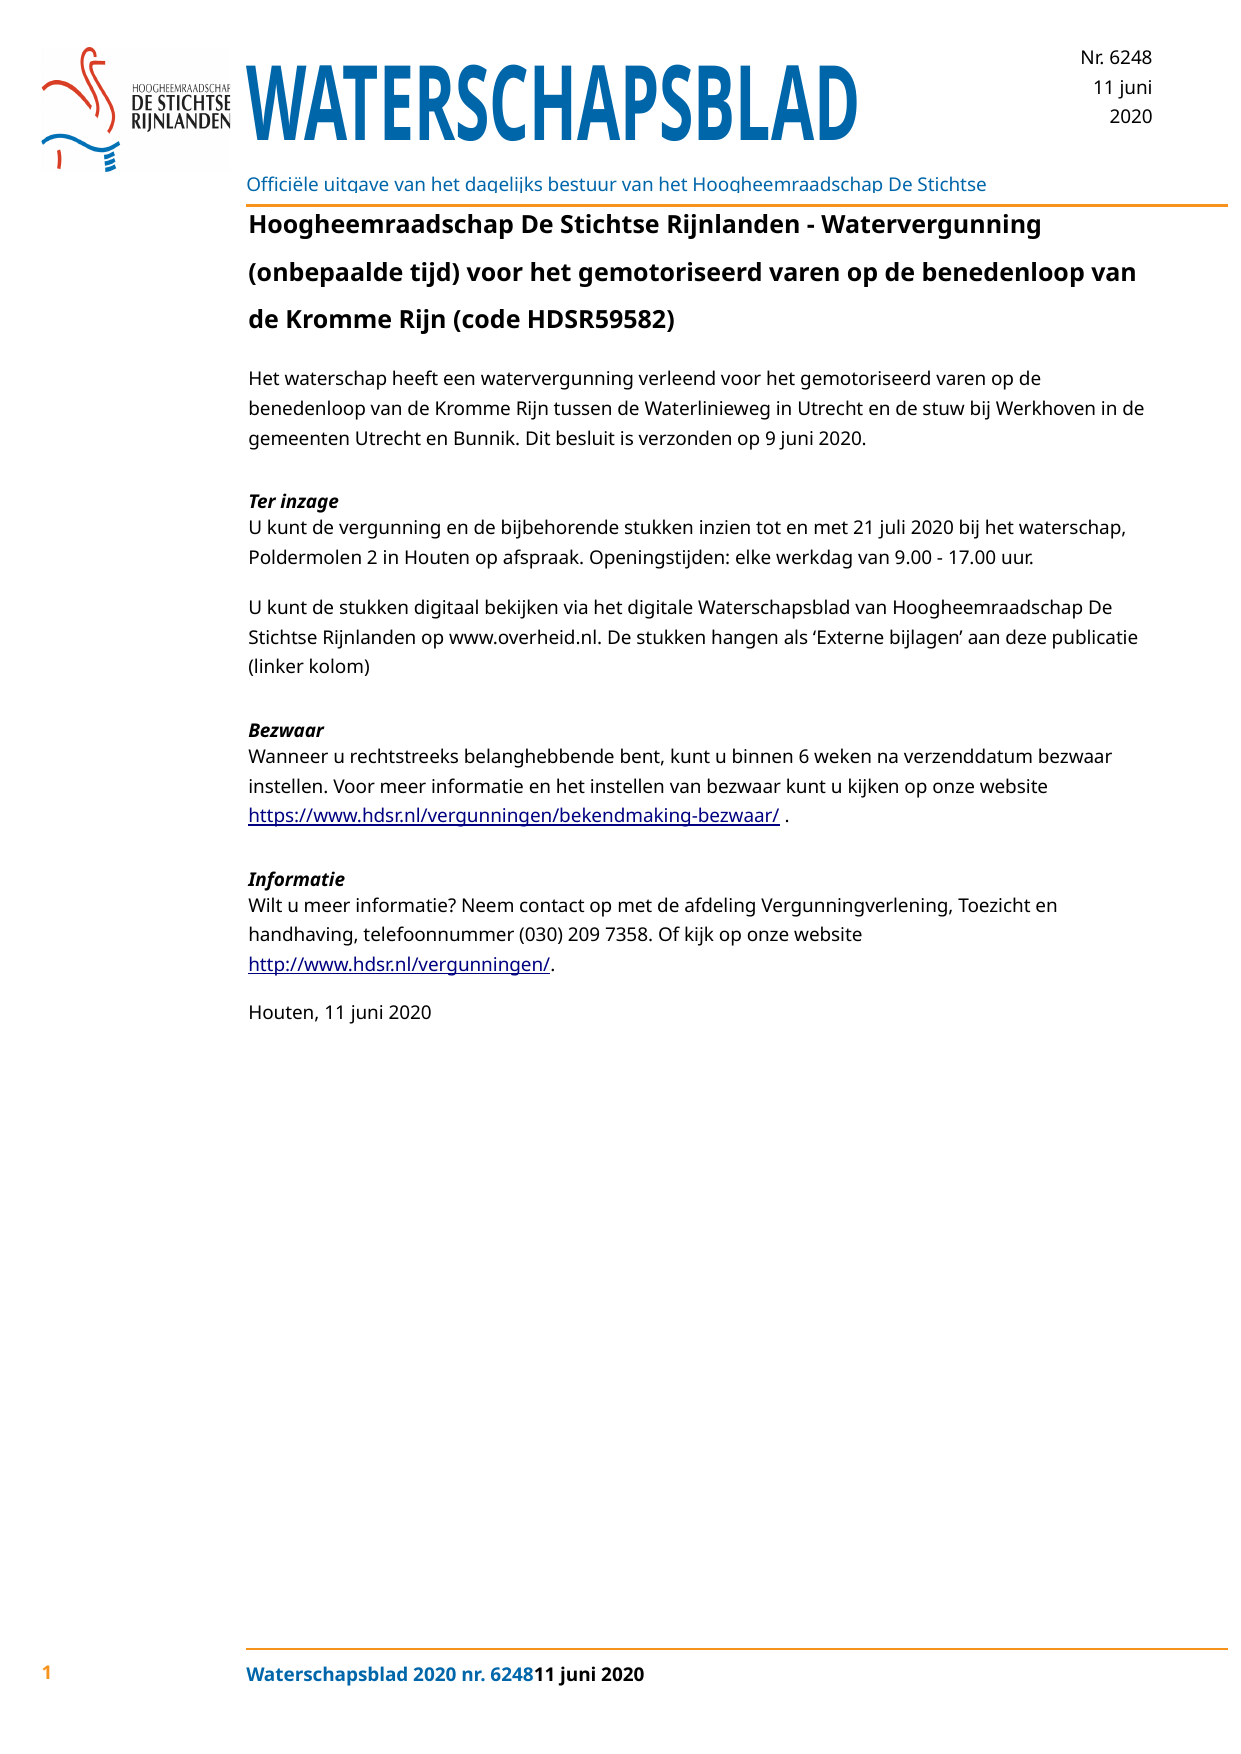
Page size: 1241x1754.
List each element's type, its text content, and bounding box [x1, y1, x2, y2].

text Het waterschap heeft een watervergunning verleend voor het gemotoriseerd varen op de benedenloop van de Kromme Rijn tussen de Waterlinieweg in Utrecht en de stuw bij Werkhoven in de gemeenten Utrecht en Bunnik. Dit besluit is verzonden op 9 juni 2020. [248, 366, 1152, 450]
text Informatie [248, 866, 1152, 892]
text U kunt de vergunning en de bijbehorende stukken inzien tot en met 21 juli 2020 bij het waterschap, Poldermolen 2 in Houten op afspraak. Openingstijden: elke werkdag van 9.00 - 17.00 uur. [248, 514, 1152, 570]
text Ter inzage [248, 489, 1152, 514]
text Houten, 11 juni 2020 [248, 999, 1152, 1025]
text Bezwaar [248, 717, 1152, 743]
text Wanneer u rechtstreeks belanghebbende bent, kunt u binnen 6 weken na verzenddatum bezwaar instellen. Voor meer informatie en het instellen van bezwaar kunt u kijken op onze website https://www.hdsr.nl/vergunningen/bekendmaking-bezwaar/ . [248, 743, 1152, 828]
text Wilt u meer informatie? Neem contact op met de afdeling Vergunningverlening, Toezicht en handhaving, telefoonnummer (030) 209 7358. Of kijk op onze website http://www.hdsr.nl/vergunningen/. [248, 892, 1152, 977]
text Hoogheemraadschap De Stichtse Rijnlanden - Watervergunning (onbepaalde tijd) voor het gemotoriseerd varen op de benedenloop van de Kromme Rijn (code HDSR59582) [248, 207, 1152, 336]
text U kunt de stukken digitaal bekijken via het digitale Waterschapsblad van Hoogheemraadschap De Stichtse Rijnlanden op www.overheid.nl. De stukken hangen als ‘Externe bijlagen’ aan deze publicatie (linker kolom) [248, 594, 1152, 679]
picture [41, 47, 231, 172]
